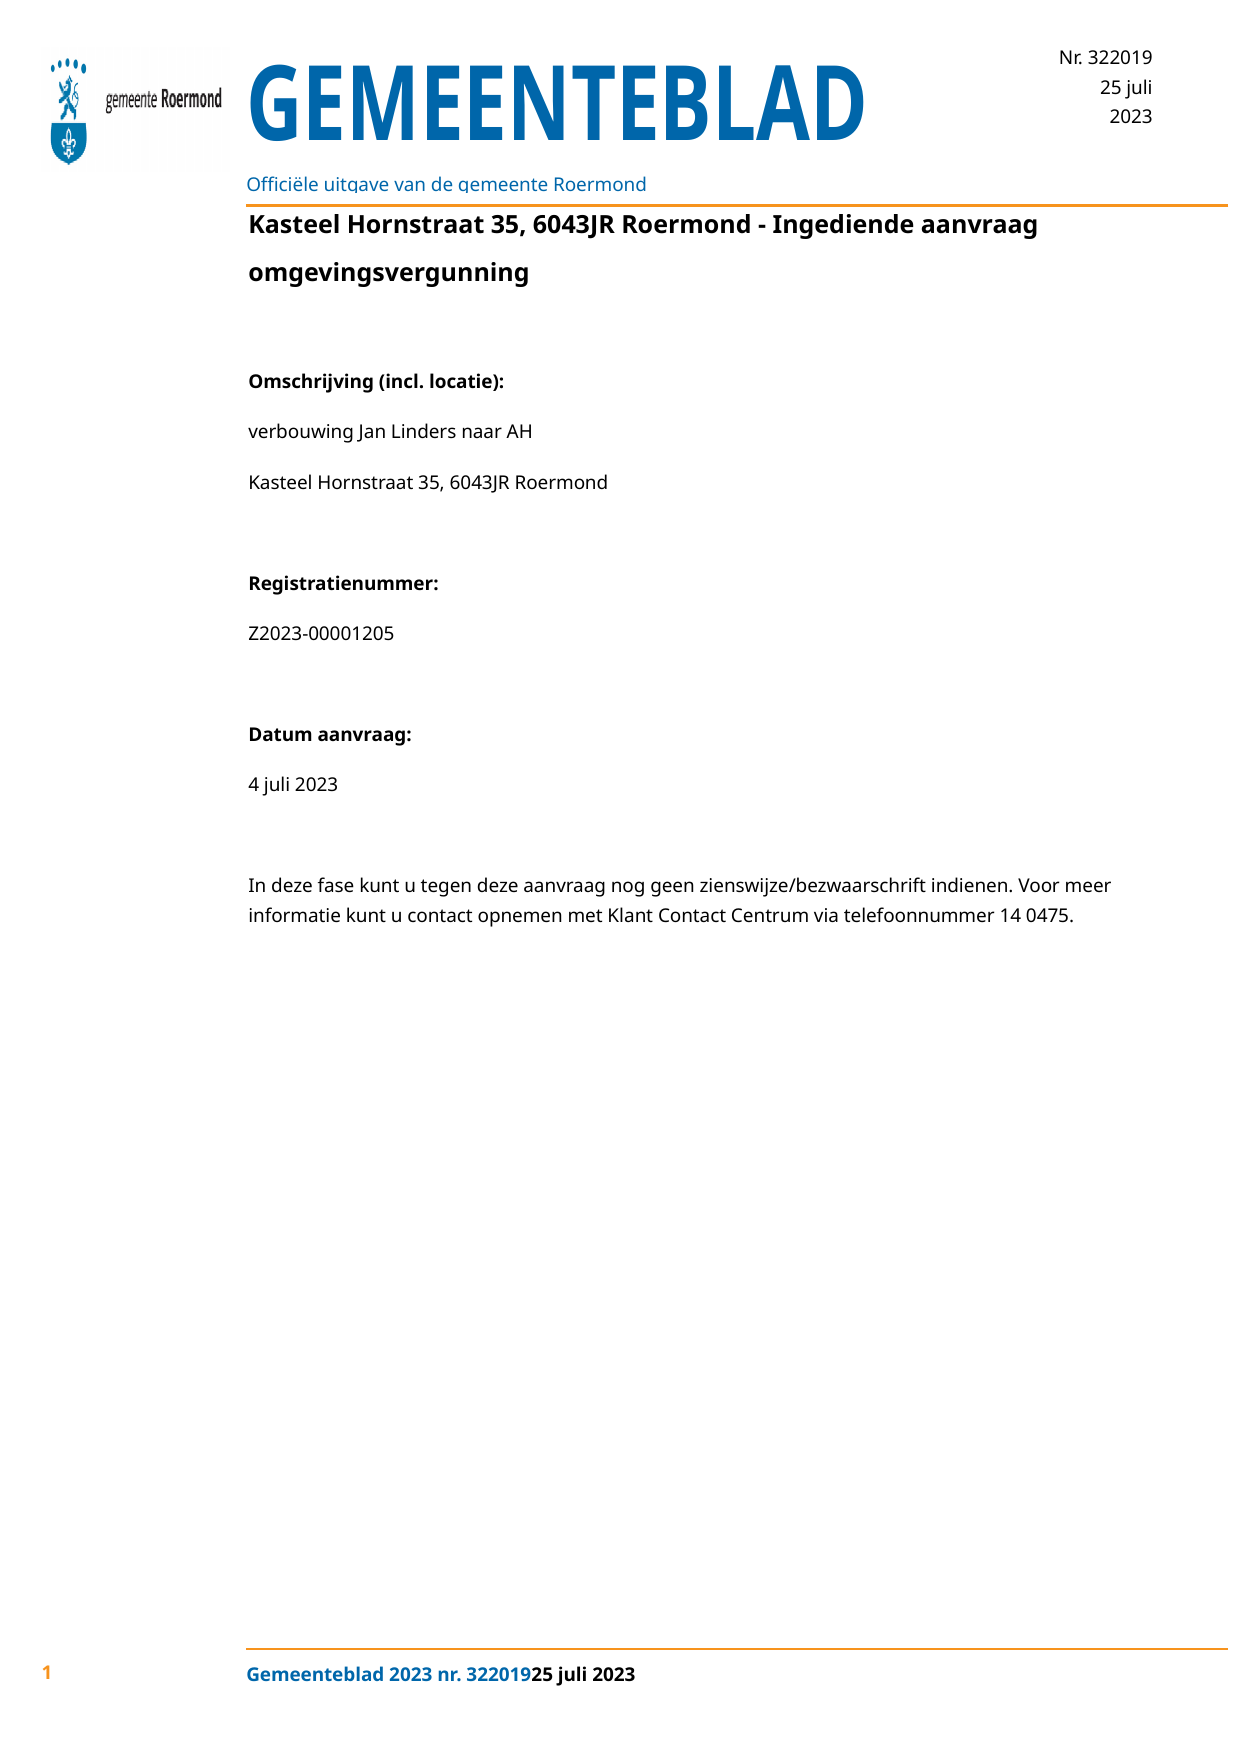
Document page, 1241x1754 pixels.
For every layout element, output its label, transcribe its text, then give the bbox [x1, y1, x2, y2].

text Datum aanvraag: [248, 721, 1152, 747]
picture [41, 47, 231, 172]
text Kasteel Hornstraat 35, 6043JR Roermond - Ingediende aanvraag omgevingsvergunning [248, 207, 1152, 288]
text 4 juli 2023 [248, 772, 1152, 797]
text In deze fase kunt u tegen deze aanvraag nog geen zienswijze/bezwaarschrift indienen. Voor meer informatie kunt u contact opnemen met Klant Contact Centrum via telefoonnummer 14 0475. [248, 872, 1152, 928]
text Z2023-00001205 [248, 620, 1152, 646]
text Omschrijving (incl. locatie): [248, 368, 1152, 394]
text Registratienummer: [248, 570, 1152, 596]
text Kasteel Hornstraat 35, 6043JR Roermond [248, 469, 1152, 495]
text verbouwing Jan Linders naar AH [248, 419, 1152, 444]
